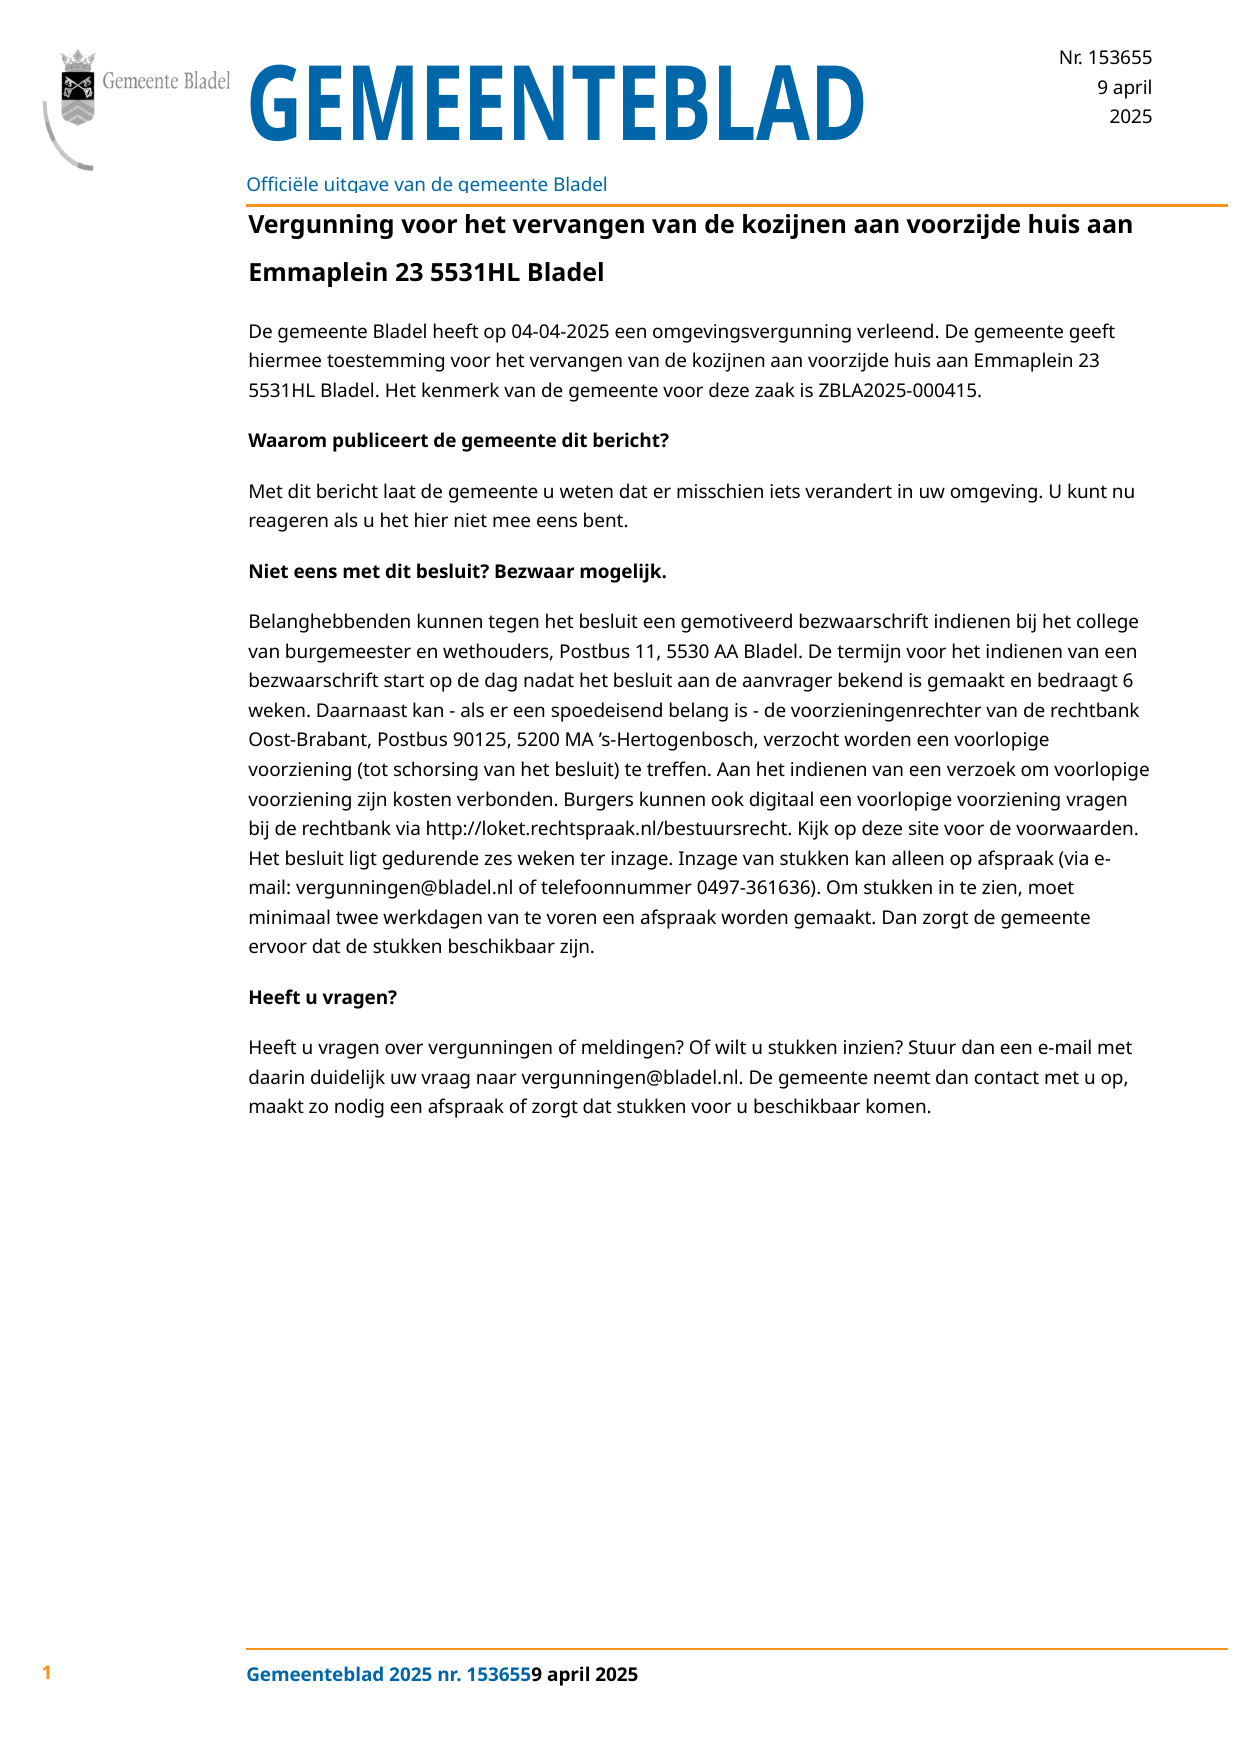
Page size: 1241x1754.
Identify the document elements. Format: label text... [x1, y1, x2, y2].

text Niet eens met dit besluit? Bezwaar mogelijk. [248, 558, 1152, 584]
text De gemeente Bladel heeft op 04-04-2025 een omgevingsvergunning verleend. De gemeente geeft hiermee toestemming voor het vervangen van de kozijnen aan voorzijde huis aan Emmaplein 23 5531HL Bladel. Het kenmerk van de gemeente voor deze zaak is ZBLA2025-000415. [248, 318, 1152, 403]
text Waarom publiceert de gemeente dit bericht? [248, 427, 1152, 453]
text Met dit bericht laat de gemeente u weten dat er misschien iets verandert in uw omgeving. U kunt nu reageren als u het hier niet mee eens bent. [248, 478, 1152, 533]
text Heeft u vragen? [248, 984, 1152, 1010]
text Heeft u vragen over vergunningen of meldingen? Of wilt u stukken inzien? Stuur dan een e-mail met daarin duidelijk uw vraag naar vergunningen@bladel.nl. De gemeente neemt dan contact met u op, maakt zo nodig een afspraak of zorgt dat stukken voor u beschikbaar komen. [248, 1034, 1152, 1119]
picture [41, 47, 231, 172]
text Vergunning voor het vervangen van de kozijnen aan voorzijde huis aan Emmaplein 23 5531HL Bladel [248, 207, 1152, 288]
text Belanghebbenden kunnen tegen het besluit een gemotiveerd bezwaarschrift indienen bij het college van burgemeester en wethouders, Postbus 11, 5530 AA Bladel. De termijn voor het indienen van een bezwaarschrift start op de dag nadat het besluit aan de aanvrager bekend is gemaakt en bedraagt 6 weken. Daarnaast kan - als er een spoedeisend belang is - de voorzieningenrechter van de rechtbank Oost-Brabant, Postbus 90125, 5200 MA ’s-Hertogenbosch, verzocht worden een voorlopige voorziening (tot schorsing van het besluit) te treffen. Aan het indienen van een verzoek om voorlopige voorziening zijn kosten verbonden. Burgers kunnen ook digitaal een voorlopige voorziening vragen bij de rechtbank via http://loket.rechtspraak.nl/bestuursrecht. Kijk op deze site voor de voorwaarden. Het besluit ligt gedurende zes weken ter inzage. Inzage van stukken kan alleen op afspraak (via e-mail: vergunningen@bladel.nl of telefoonnummer 0497-361636). Om stukken in te zien, moet minimaal twee werkdagen van te voren een afspraak worden gemaakt. Dan zorgt de gemeente ervoor dat de stukken beschikbaar zijn. [248, 608, 1152, 959]
